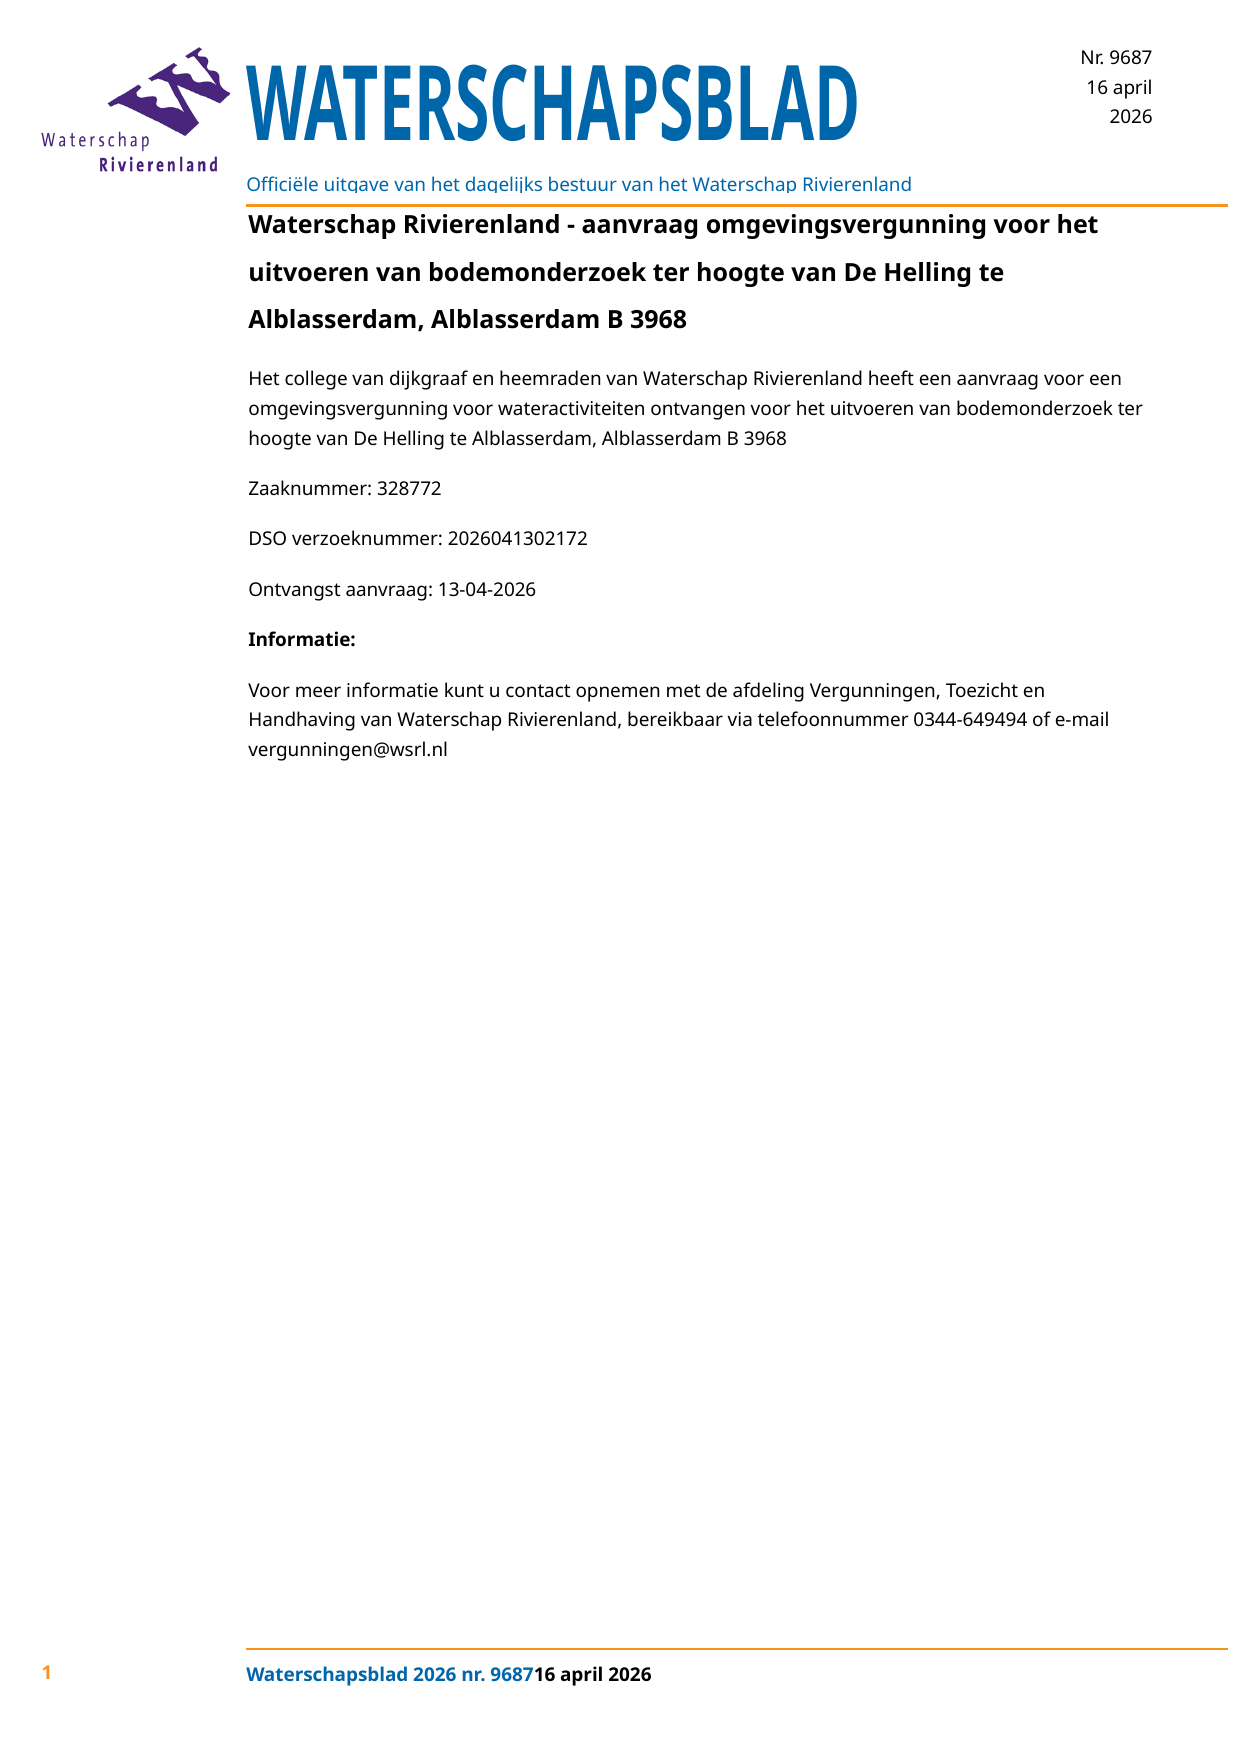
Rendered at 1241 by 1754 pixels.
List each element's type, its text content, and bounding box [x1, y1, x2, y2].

text Ontvangst aanvraag: 13-04-2026 [248, 576, 1152, 602]
text Zaaknummer: 328772 [248, 475, 1152, 501]
text DSO verzoeknummer: 2026041302172 [248, 526, 1152, 551]
text Het college van dijkgraaf en heemraden van Waterschap Rivierenland heeft een aanvraag voor een omgevingsvergunning voor wateractiviteiten ontvangen voor het uitvoeren van bodemonderzoek ter hoogte van De Helling te Alblasserdam, Alblasserdam B 3968 [248, 366, 1152, 450]
text Informatie: [248, 626, 1152, 652]
picture [41, 47, 231, 172]
text Voor meer informatie kunt u contact opnemen met de afdeling Vergunningen, Toezicht en Handhaving van Waterschap Rivierenland, bereikbaar via telefoonnummer 0344-649494 of e-mail vergunningen@wsrl.nl [248, 677, 1152, 762]
text Waterschap Rivierenland - aanvraag omgevingsvergunning voor het uitvoeren van bodemonderzoek ter hoogte van De Helling te Alblasserdam, Alblasserdam B 3968 [248, 207, 1152, 336]
